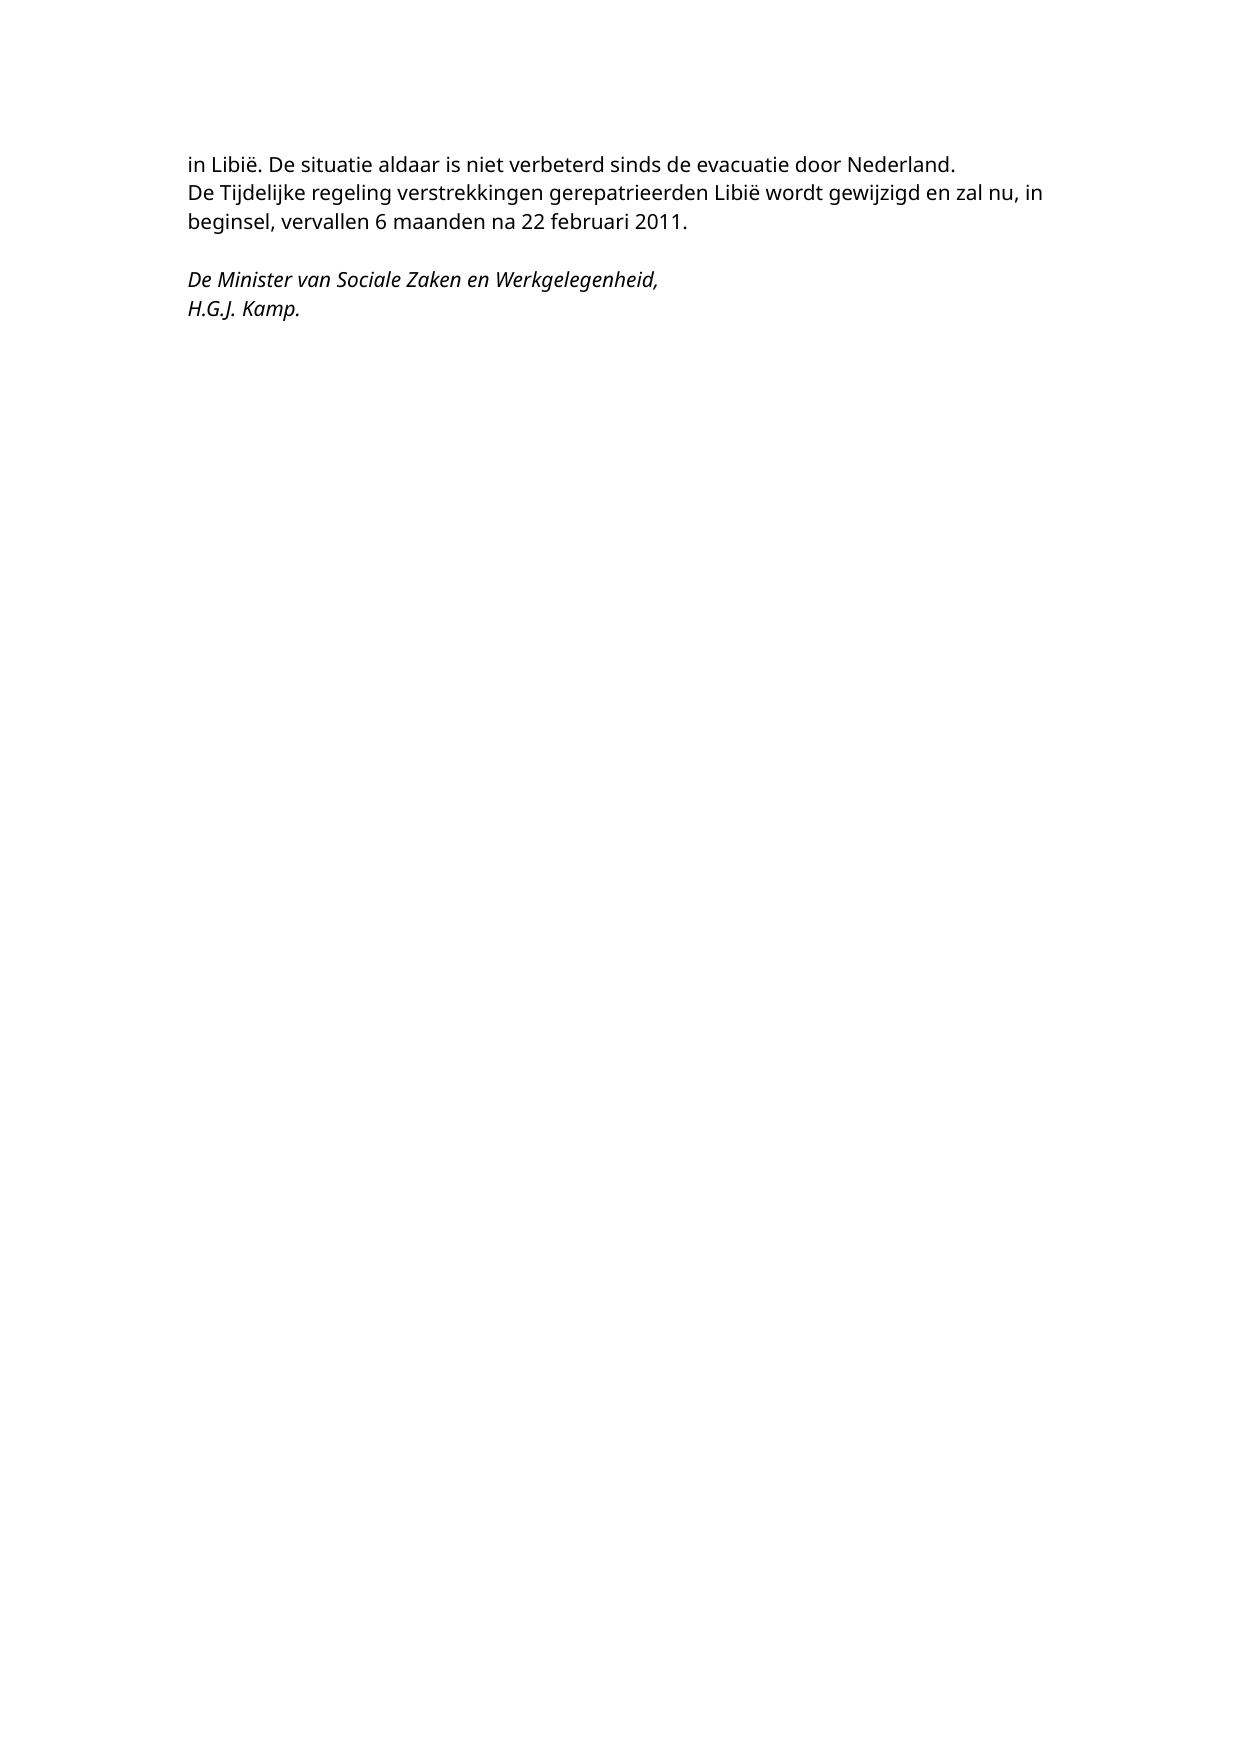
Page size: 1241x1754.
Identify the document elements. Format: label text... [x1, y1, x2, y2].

text De Minister van Sociale Zaken en Werkgelegenheid, [187, 265, 1053, 294]
text H.G.J. Kamp. [187, 294, 1053, 322]
text De Tijdelijke regeling verstrekkingen gerepatrieerden Libië wordt gewijzigd en zal nu, in beginsel, vervallen 6 maanden na 22 februari 2011. [187, 178, 1053, 235]
text in Libië. De situatie aldaar is niet verbeterd sinds de evacuatie door Nederland. [187, 150, 1053, 178]
